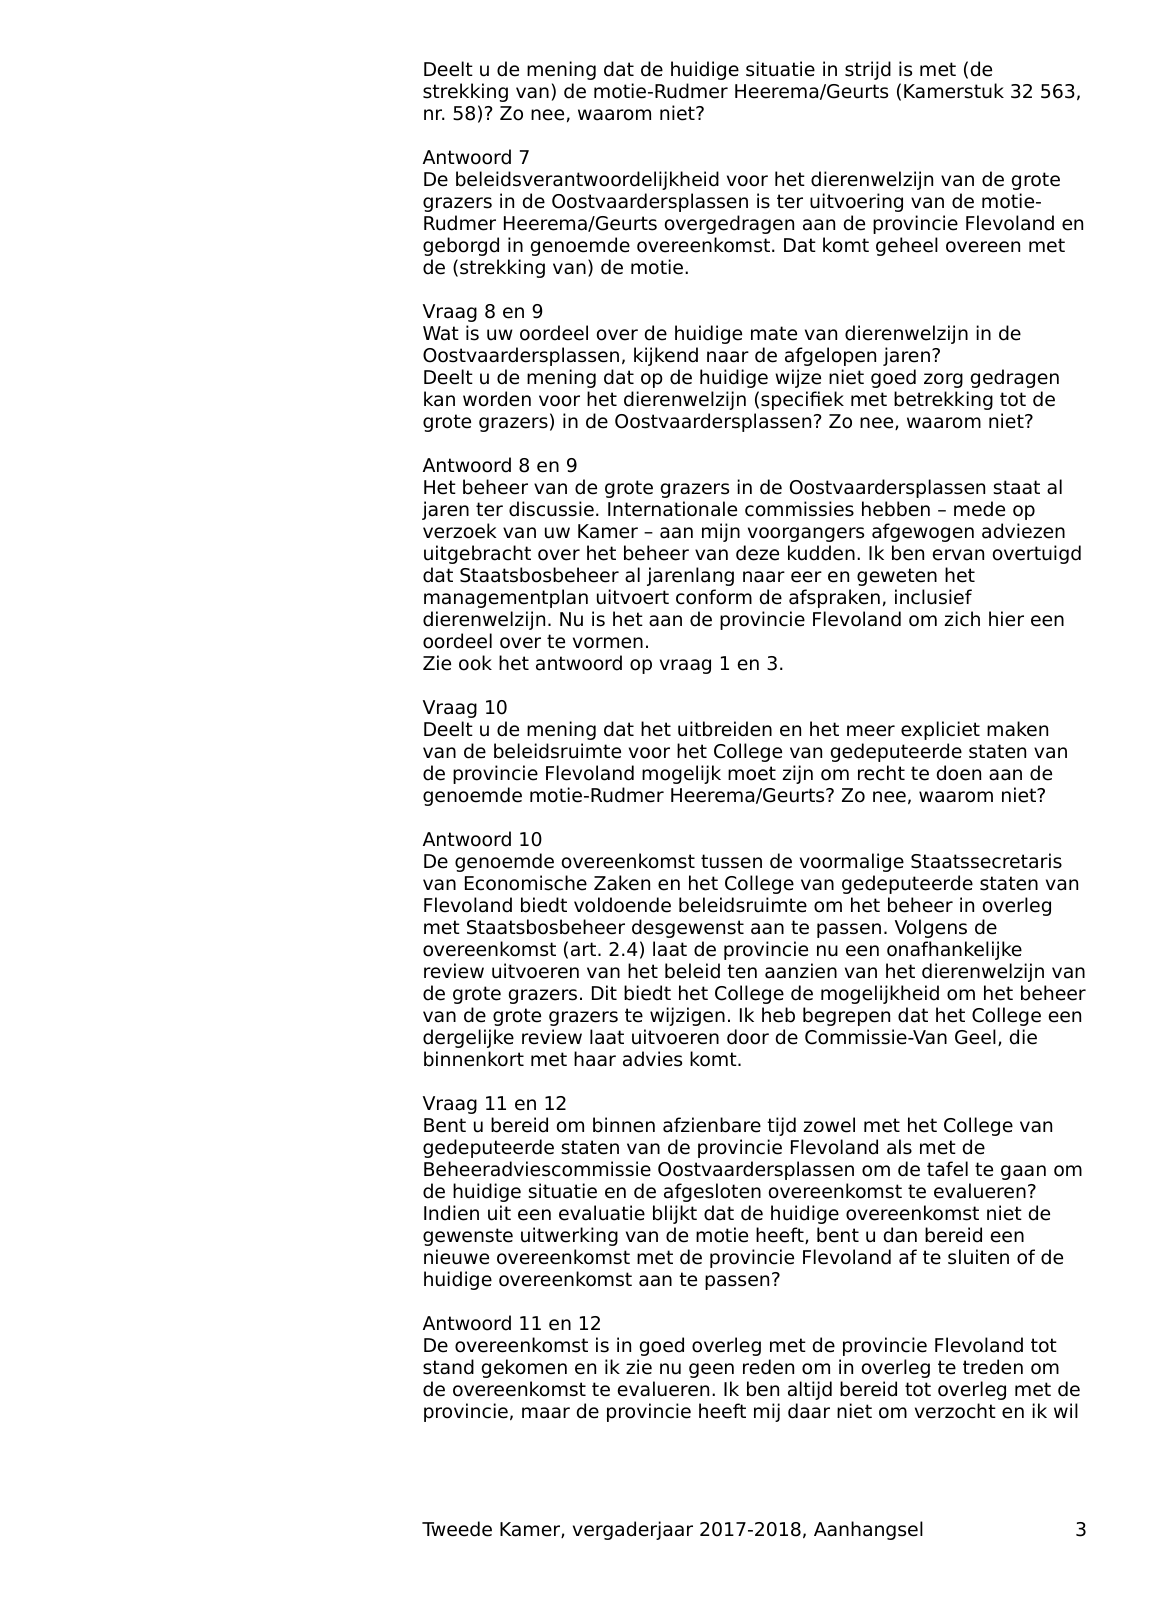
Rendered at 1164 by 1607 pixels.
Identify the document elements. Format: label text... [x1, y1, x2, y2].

text Antwoord 8 en 9 [422, 455, 1087, 477]
text Deelt u de mening dat het uitbreiden en het meer expliciet maken van de beleidsruimte voor het College van gedeputeerde staten van de provincie Flevoland mogelijk moet zijn om recht te doen aan de genoemde motie-Rudmer Heerema/Geurts? Zo nee, waarom niet? [422, 719, 1087, 807]
text Bent u bereid om binnen afzienbare tijd zowel met het College van gedeputeerde staten van de provincie Flevoland als met de Beheeradviescommissie Oostvaardersplassen om de tafel te gaan om de huidige situatie en de afgesloten overeenkomst te evalueren? [422, 1115, 1087, 1203]
text Antwoord 11 en 12 [422, 1313, 1087, 1335]
text Wat is uw oordeel over de huidige mate van dierenwelzijn in de Oostvaardersplassen, kijkend naar de afgelopen jaren? [422, 323, 1087, 367]
text De beleidsverantwoordelijkheid voor het dierenwelzijn van de grote grazers in de Oostvaardersplassen is ter uitvoering van de motie-Rudmer Heerema/Geurts overgedragen aan de provincie Flevoland en geborgd in genoemde overeenkomst. Dat komt geheel overeen met de (strekking van) de motie. [422, 169, 1087, 279]
text Het beheer van de grote grazers in de Oostvaardersplassen staat al jaren ter discussie. Internationale commissies hebben – mede op verzoek van uw Kamer – aan mijn voorgangers afgewogen adviezen uitgebracht over het beheer van deze kudden. Ik ben ervan overtuigd dat Staatsbosbeheer al jarenlang naar eer en geweten het managementplan uitvoert conform de afspraken, inclusief dierenwelzijn. Nu is het aan de provincie Flevoland om zich hier een oordeel over te vormen. [422, 477, 1087, 653]
text Deelt u de mening dat de huidige situatie in strijd is met (de strekking van) de motie-Rudmer Heerema/Geurts (Kamerstuk 32 563, nr. 58)? Zo nee, waarom niet? [422, 59, 1087, 125]
text Vraag 8 en 9 [422, 301, 1087, 323]
text Antwoord 7 [422, 147, 1087, 169]
text Indien uit een evaluatie blijkt dat de huidige overeenkomst niet de gewenste uitwerking van de motie heeft, bent u dan bereid een nieuwe overeenkomst met de provincie Flevoland af te sluiten of de huidige overeenkomst aan te passen? [422, 1203, 1087, 1291]
text Vraag 10 [422, 697, 1087, 719]
text Vraag 11 en 12 [422, 1093, 1087, 1115]
text Zie ook het antwoord op vraag 1 en 3. [422, 653, 1087, 675]
text Deelt u de mening dat op de huidige wijze niet goed zorg gedragen kan worden voor het dierenwelzijn (specifiek met betrekking tot de grote grazers) in de Oostvaardersplassen? Zo nee, waarom niet? [422, 367, 1087, 433]
text De genoemde overeenkomst tussen de voormalige Staatssecretaris van Economische Zaken en het College van gedeputeerde staten van Flevoland biedt voldoende beleidsruimte om het beheer in overleg met Staatsbosbeheer desgewenst aan te passen. Volgens de overeenkomst (art. 2.4) laat de provincie nu een onafhankelijke review uitvoeren van het beleid ten aanzien van het dierenwelzijn van de grote grazers. Dit biedt het College de mogelijkheid om het beheer van de grote grazers te wijzigen. Ik heb begrepen dat het College een dergelijke review laat uitvoeren door de Commissie-Van Geel, die binnenkort met haar advies komt. [422, 851, 1087, 1071]
text Antwoord 10 [422, 829, 1087, 851]
text De overeenkomst is in goed overleg met de provincie Flevoland tot stand gekomen en ik zie nu geen reden om in overleg te treden om de overeenkomst te evalueren. Ik ben altijd bereid tot overleg met de provincie, maar de provincie heeft mij daar niet om verzocht en ik wil [422, 1335, 1087, 1423]
